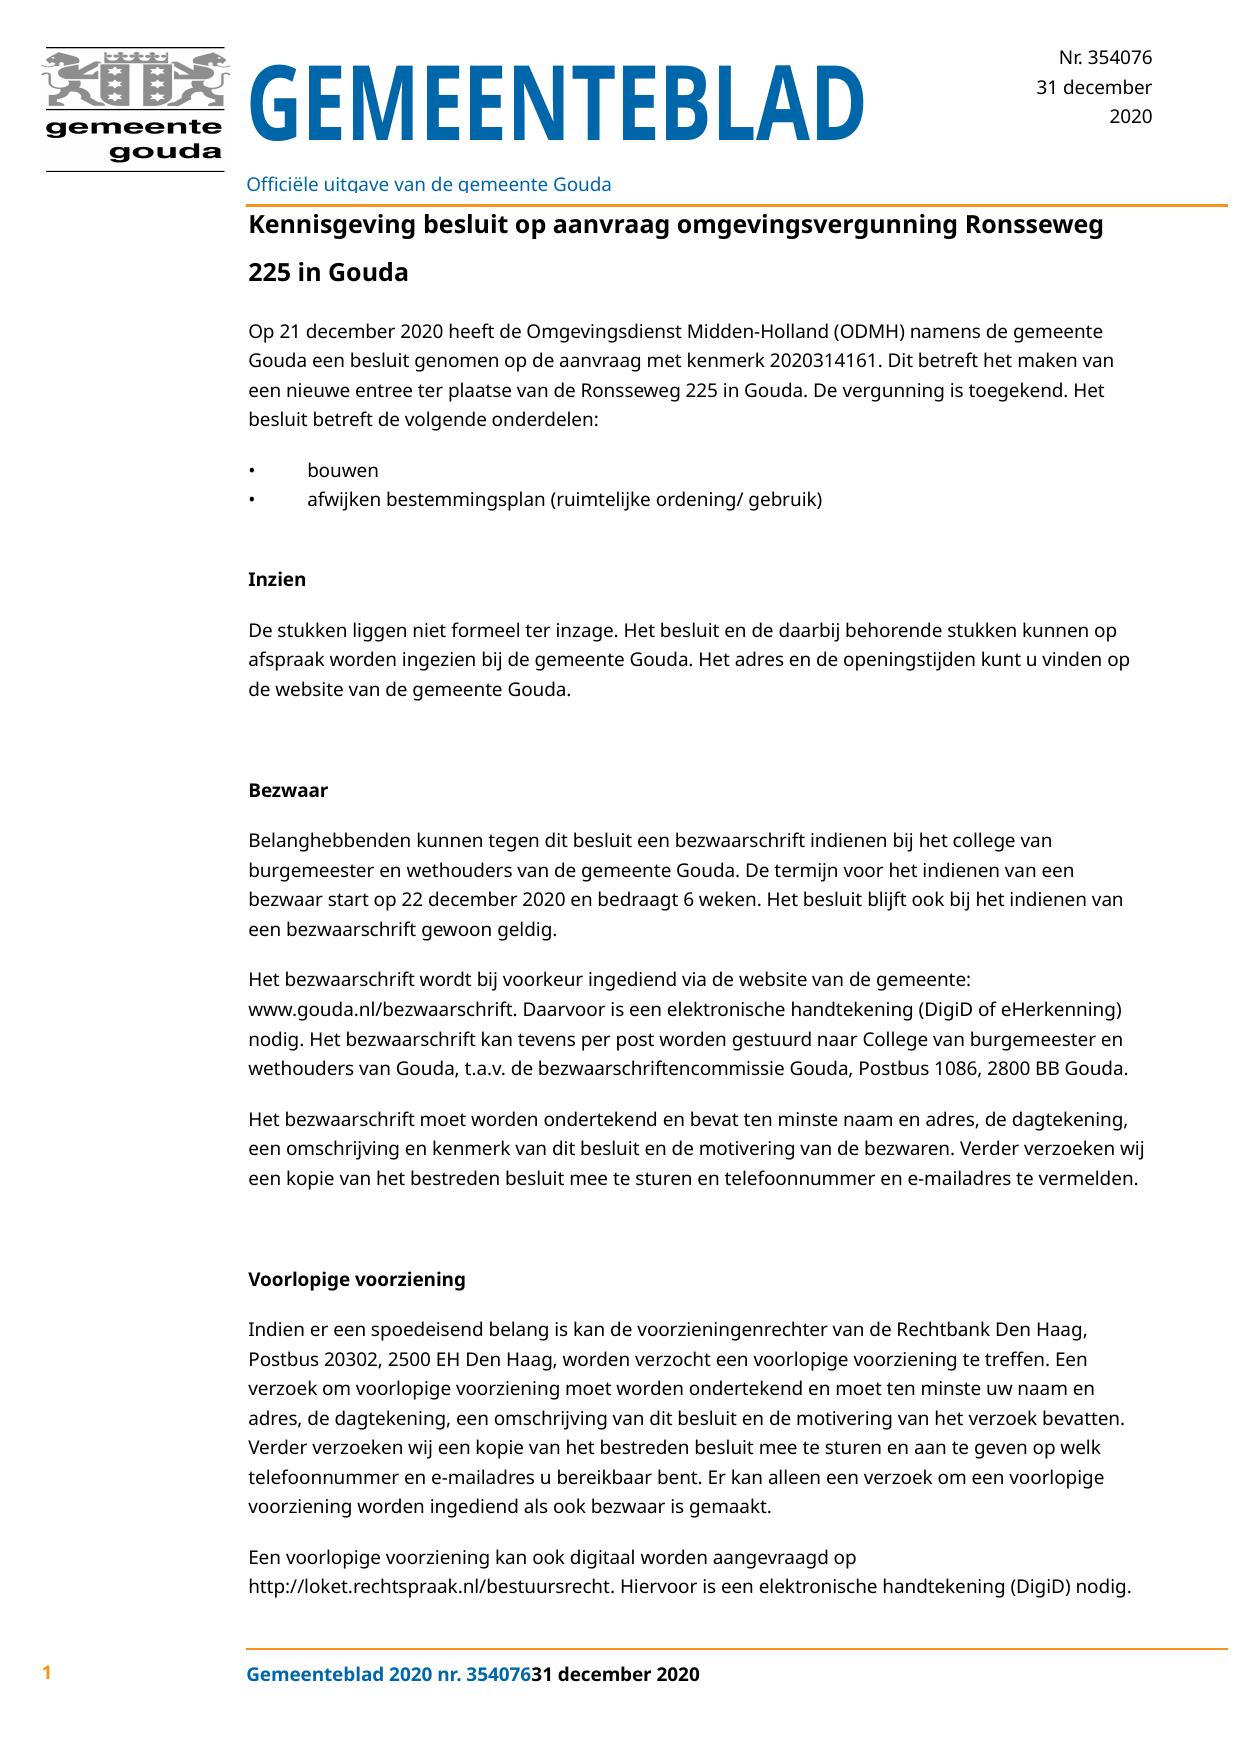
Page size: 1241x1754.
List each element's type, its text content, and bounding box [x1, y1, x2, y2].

text Bezwaar [248, 777, 1152, 803]
list bouwen [248, 457, 1152, 483]
text Een voorlopige voorziening kan ook digitaal worden aangevraagd op http://loket.rechtspraak.nl/bestuursrecht. Hiervoor is een elektronische handtekening (DigiD) nodig. [248, 1544, 1152, 1599]
text Op 21 december 2020 heeft de Omgevingsdienst Midden-Holland (ODMH) namens de gemeente Gouda een besluit genomen op de aanvraag met kenmerk 2020314161. Dit betreft het maken van een nieuwe entree ter plaatse van de Ronsseweg 225 in Gouda. De vergunning is toegekend. Het besluit betreft de volgende onderdelen: [248, 318, 1152, 432]
text Het bezwaarschrift wordt bij voorkeur ingediend via de website van de gemeente: www.gouda.nl/bezwaarschrift. Daarvoor is een elektronische handtekening (DigiD of eHerkenning) nodig. Het bezwaarschrift kan tevens per post worden gestuurd naar College van burgemeester en wethouders van Gouda, t.a.v. de bezwaarschriftencommissie Gouda, Postbus 1086, 2800 BB Gouda. [248, 967, 1152, 1081]
text Inzien [248, 567, 1152, 592]
list afwijken bestemmingsplan (ruimtelijke ordening/ gebruik) [248, 487, 1152, 512]
picture [41, 47, 231, 172]
text Indien er een spoedeisend belang is kan de voorzieningenrechter van de Rechtbank Den Haag, Postbus 20302, 2500 EH Den Haag, worden verzocht een voorlopige voorziening te treffen. Een verzoek om voorlopige voorziening moet worden ondertekend en moet ten minste uw naam en adres, de dagtekening, een omschrijving van dit besluit en de motivering van het verzoek bevatten. Verder verzoeken wij een kopie van het bestreden besluit mee te sturen en aan te geven op welk telefoonnummer en e-mailadres u bereikbaar bent. Er kan alleen een verzoek om een voorlopige voorziening worden ingediend als ook bezwaar is gemaakt. [248, 1316, 1152, 1519]
text Het bezwaarschrift moet worden ondertekend en bevat ten minste naam en adres, de dagtekening, een omschrijving en kenmerk van dit besluit en de motivering van de bezwaren. Verder verzoeken wij een kopie van het bestreden besluit mee te sturen en telefoonnummer en e-mailadres te vermelden. [248, 1106, 1152, 1191]
text Belanghebbenden kunnen tegen dit besluit een bezwaarschrift indienen bij het college van burgemeester en wethouders van de gemeente Gouda. De termijn voor het indienen van een bezwaar start op 22 december 2020 en bedraagt 6 weken. Het besluit blijft ook bij het indienen van een bezwaarschrift gewoon geldig. [248, 827, 1152, 942]
text De stukken liggen niet formeel ter inzage. Het besluit en de daarbij behorende stukken kunnen op afspraak worden ingezien bij de gemeente Gouda. Het adres en de openingstijden kunt u vinden op de website van de gemeente Gouda. [248, 617, 1152, 702]
text Voorlopige voorziening [248, 1266, 1152, 1292]
text Kennisgeving besluit op aanvraag omgevingsvergunning Ronsseweg 225 in Gouda [248, 207, 1152, 288]
